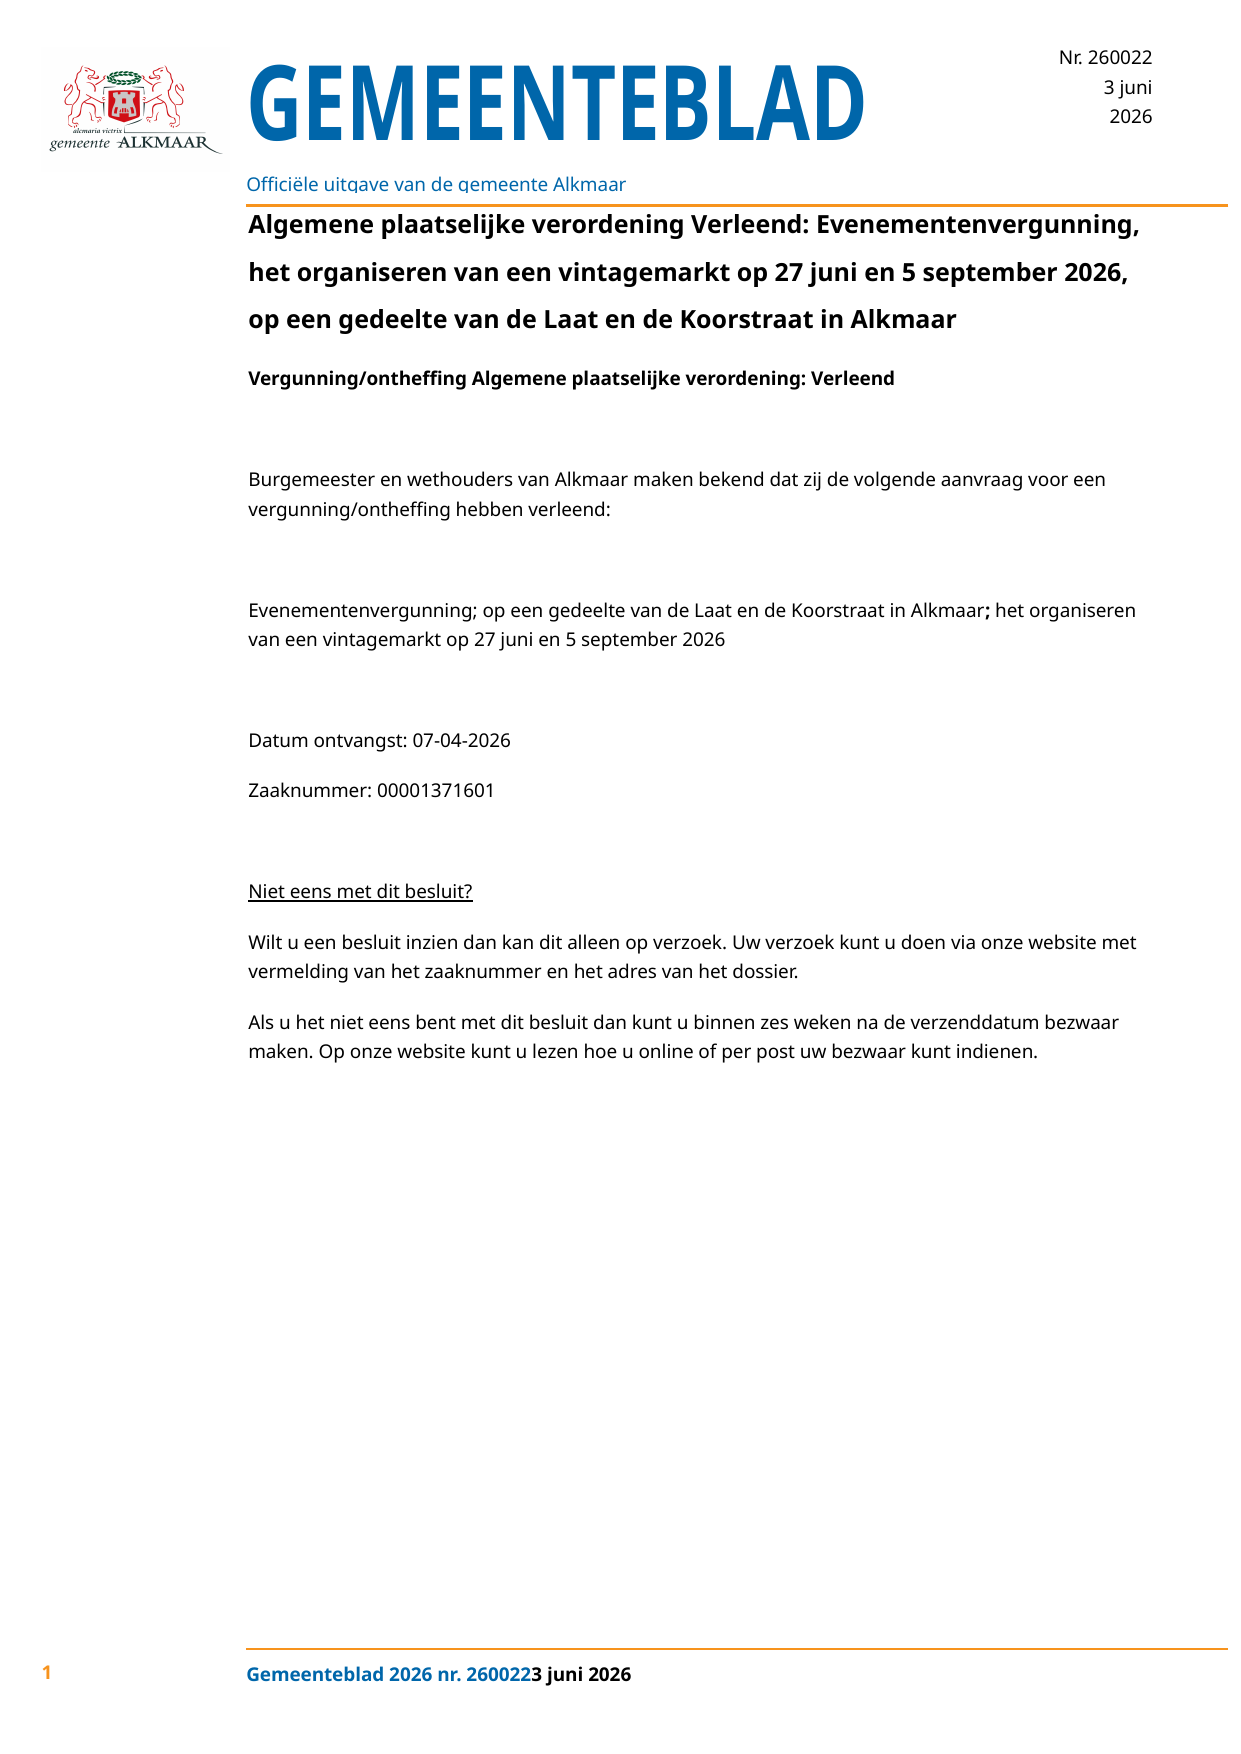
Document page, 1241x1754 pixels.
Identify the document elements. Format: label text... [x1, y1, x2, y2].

text Datum ontvangst: 07-04-2026 [248, 727, 1152, 753]
picture [41, 47, 231, 172]
text Als u het niet eens bent met dit besluit dan kunt u binnen zes weken na de verzenddatum bezwaar maken. Op onze website kunt u lezen hoe u online of per post uw bezwaar kunt indienen. [248, 1009, 1152, 1064]
text Burgemeester en wethouders van Alkmaar maken bekend dat zij de volgende aanvraag voor een vergunning/ontheffing hebben verleend: [248, 466, 1152, 522]
text Algemene plaatselijke verordening Verleend: Evenementenvergunning, het organiseren van een vintagemarkt op 27 juni en 5 september 2026, op een gedeelte van de Laat en de Koorstraat in Alkmaar [248, 207, 1152, 336]
text Wilt u een besluit inzien dan kan dit alleen op verzoek. Uw verzoek kunt u doen via onze website met vermelding van het zaaknummer en het adres van het dossier. [248, 929, 1152, 984]
text Vergunning/ontheffing Algemene plaatselijke verordening: Verleend [248, 366, 1152, 391]
text Evenementenvergunning; op een gedeelte van de Laat en de Koorstraat in Alkmaar; het organiseren van een vintagemarkt op 27 juni en 5 september 2026 [248, 597, 1152, 652]
text Niet eens met dit besluit? [248, 878, 1152, 904]
text Zaaknummer: 00001371601 [248, 778, 1152, 803]
